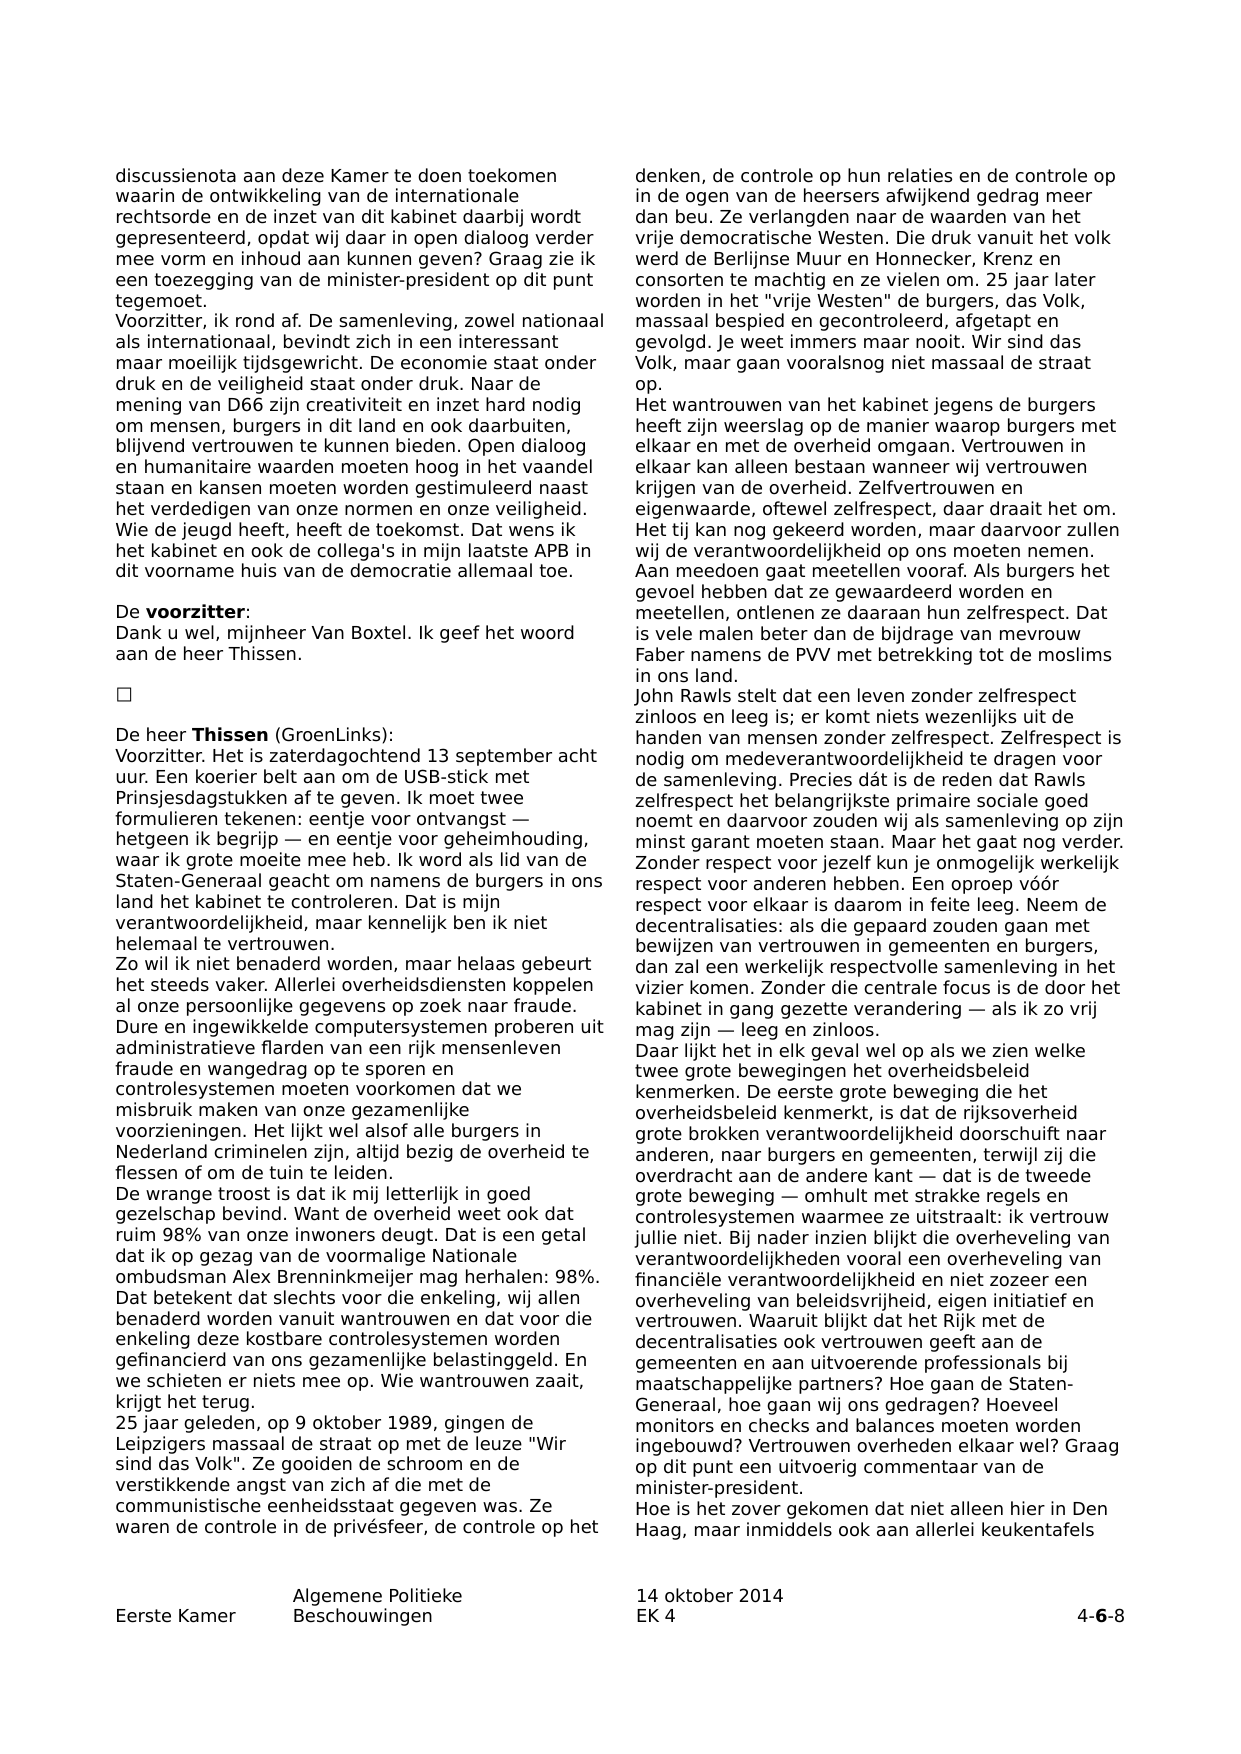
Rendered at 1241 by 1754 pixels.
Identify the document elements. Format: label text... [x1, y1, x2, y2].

text Zo wil ik niet benaderd worden, maar helaas gebeurt het steeds vaker. Allerlei overheidsdiensten koppelen al onze persoonlijke gegevens op zoek naar fraude. Dure en ingewikkelde computersystemen proberen uit administratieve flarden van een rijk mensenleven fraude en wangedrag op te sporen en controlesystemen moeten voorkomen dat we misbruik maken van onze gezamenlijke voorzieningen. Het lijkt wel alsof alle burgers in Nederland criminelen zijn, altijd bezig de overheid te flessen of om de tuin te leiden. [115, 954, 605, 1183]
text Voorzitter. Het is zaterdagochtend 13 september acht uur. Een koerier belt aan om de USB-stick met Prinsjesdagstukken af te geven. Ik moet twee formulieren tekenen: eentje voor ontvangst — hetgeen ik begrijp — en eentje voor geheimhouding, waar ik grote moeite mee heb. Ik word als lid van de Staten-Generaal geacht om namens de burgers in ons land het kabinet te controleren. Dat is mijn verantwoordelijkheid, maar kennelijk ben ik niet helemaal te vertrouwen. [115, 746, 605, 954]
text discussienota aan deze Kamer te doen toekomen waarin de ontwikkeling van de internationale rechtsorde en de inzet van dit kabinet daarbij wordt gepresenteerd, opdat wij daar in open dialoog verder mee vorm en inhoud aan kunnen geven? Graag zie ik een toezegging van de minister-president op dit punt tegemoet. [115, 165, 605, 311]
text Dank u wel, mijnheer Van Boxtel. Ik geef het woord aan de heer Thissen. [115, 623, 605, 664]
text John Rawls stelt dat een leven zonder zelfrespect zinloos en leeg is; er komt niets wezenlijks uit de handen van mensen zonder zelfrespect. Zelfrespect is nodig om medeverantwoordelijkheid te dragen voor de samenleving. Precies dát is de reden dat Rawls zelfrespect het belangrijkste primaire sociale goed noemt en daarvoor zouden wij als samenleving op zijn minst garant moeten staan. Maar het gaat nog verder. Zonder respect voor jezelf kun je onmogelijk werkelijk respect voor anderen hebben. Een oproep vóór respect voor elkaar is daarom in feite leeg. Neem de decentralisaties: als die gepaard zouden gaan met bewijzen van vertrouwen in gemeenten en burgers, dan zal een werkelijk respectvolle samenleving in het vizier komen. Zonder die centrale focus is de door het kabinet in gang gezette verandering — als ik zo vrij mag zijn — leeg en zinloos. [635, 686, 1125, 1040]
text denken, de controle op hun relaties en de controle op in de ogen van de heersers afwijkend gedrag meer dan beu. Ze verlangden naar de waarden van het vrije democratische Westen. Die druk vanuit het volk werd de Berlijnse Muur en Honnecker, Krenz en consorten te machtig en ze vielen om. 25 jaar later worden in het "vrije Westen" de burgers, das Volk, massaal bespied en gecontroleerd, afgetapt en gevolgd. Je weet immers maar nooit. Wir sind das Volk, maar gaan vooralsnog niet massaal de straat op. [635, 165, 1125, 394]
text De voorzitter: [115, 602, 605, 623]
text Daar lijkt het in elk geval wel op als we zien welke twee grote bewegingen het overheidsbeleid kenmerken. De eerste grote beweging die het overheidsbeleid kenmerkt, is dat de rijksoverheid grote brokken verantwoordelijkheid doorschuift naar anderen, naar burgers en gemeenten, terwijl zij die overdracht aan de andere kant — dat is de tweede grote beweging — omhult met strakke regels en controlesystemen waarmee ze uitstraalt: ik vertrouw jullie niet. Bij nader inzien blijkt die overheveling van verantwoordelijkheden vooral een overheveling van financiële verantwoordelijkheid en niet zozeer een overheveling van beleidsvrijheid, eigen initiatief en vertrouwen. Waaruit blijkt dat het Rijk met de decentralisaties ook vertrouwen geeft aan de gemeenten en aan uitvoerende professionals bij maatschappelijke partners? Hoe gaan de Staten-Generaal, hoe gaan wij ons gedragen? Hoeveel monitors en checks and balances moeten worden ingebouwd? Vertrouwen overheden elkaar wel? Graag op dit punt een uitvoerig commentaar van de minister-president. [635, 1040, 1125, 1499]
text ⬜ [115, 684, 605, 705]
text De wrange troost is dat ik mij letterlijk in goed gezelschap bevind. Want de overheid weet ook dat ruim 98% van onze inwoners deugt. Dat is een getal dat ik op gezag van de voormalige Nationale ombudsman Alex Brenninkmeijer mag herhalen: 98%. Dat betekent dat slechts voor die enkeling, wij allen benaderd worden vanuit wantrouwen en dat voor die enkeling deze kostbare controlesystemen worden gefinancierd van ons gezamenlijke belastinggeld. En we schieten er niets mee op. Wie wantrouwen zaait, krijgt het terug. [115, 1183, 605, 1412]
text Hoe is het zover gekomen dat niet alleen hier in Den Haag, maar inmiddels ook aan allerlei keukentafels [635, 1499, 1125, 1540]
text Voorzitter, ik rond af. De samenleving, zowel nationaal als internationaal, bevindt zich in een interessant maar moeilijk tijdsgewricht. De economie staat onder druk en de veiligheid staat onder druk. Naar de mening van D66 zijn creativiteit en inzet hard nodig om mensen, burgers in dit land en ook daarbuiten, blijvend vertrouwen te kunnen bieden. Open dialoog en humanitaire waarden moeten hoog in het vaandel staan en kansen moeten worden gestimuleerd naast het verdedigen van onze normen en onze veiligheid. Wie de jeugd heeft, heeft de toekomst. Dat wens ik het kabinet en ook de collega's in mijn laatste APB in dit voorname huis van de democratie allemaal toe. [115, 311, 605, 582]
text De heer Thissen (GroenLinks): [115, 725, 605, 746]
text Het wantrouwen van het kabinet jegens de burgers heeft zijn weerslag op de manier waarop burgers met elkaar en met de overheid omgaan. Vertrouwen in elkaar kan alleen bestaan wanneer wij vertrouwen krijgen van de overheid. Zelfvertrouwen en eigenwaarde, oftewel zelfrespect, daar draait het om. Het tij kan nog gekeerd worden, maar daarvoor zullen wij de verantwoordelijkheid op ons moeten nemen. Aan meedoen gaat meetellen vooraf. Als burgers het gevoel hebben dat ze gewaardeerd worden en meetellen, ontlenen ze daaraan hun zelfrespect. Dat is vele malen beter dan de bijdrage van mevrouw Faber namens de PVV met betrekking tot de moslims in ons land. [635, 394, 1125, 686]
text 25 jaar geleden, op 9 oktober 1989, gingen de Leipzigers massaal de straat op met de leuze "Wir sind das Volk". Ze gooiden de schroom en de verstikkende angst van zich af die met de communistische eenheidsstaat gegeven was. Ze waren de controle in de privésfeer, de controle op het [115, 1412, 605, 1537]
